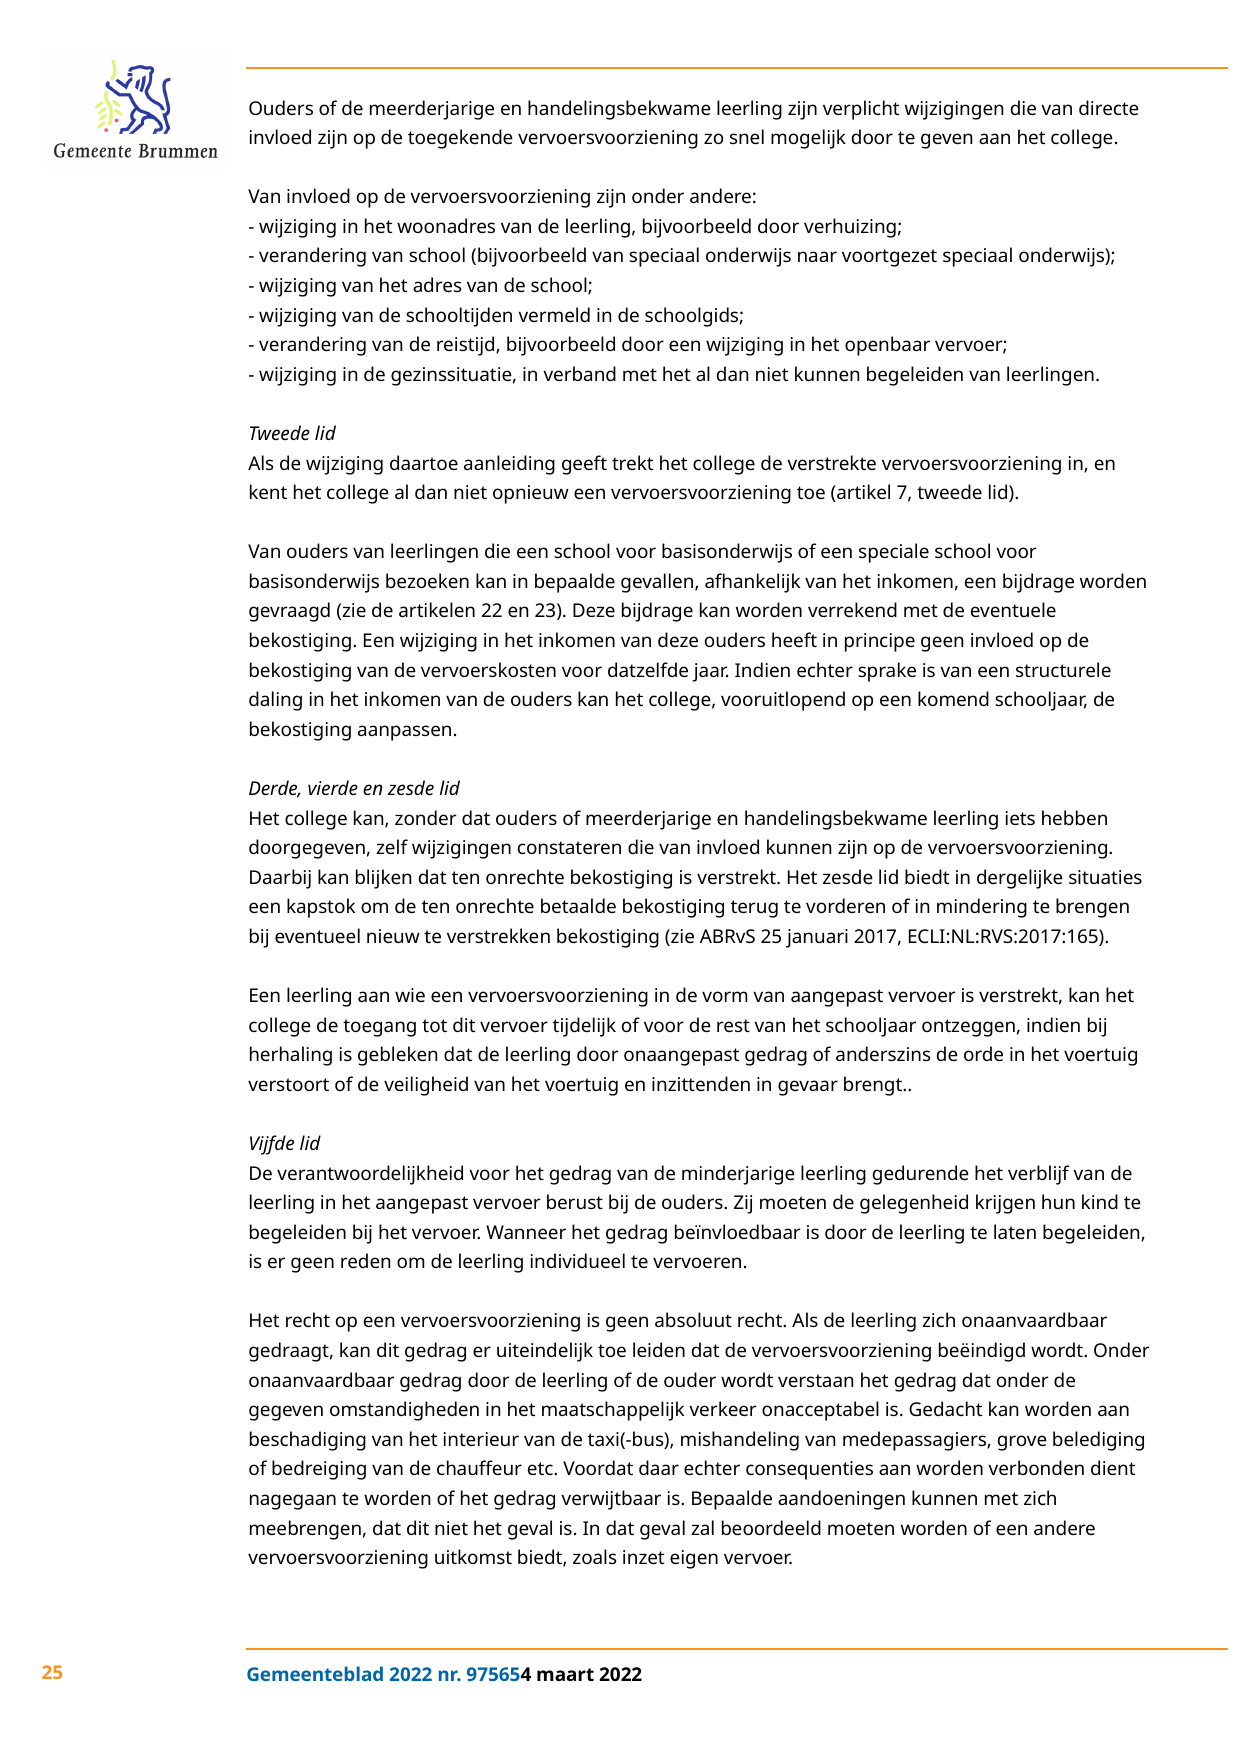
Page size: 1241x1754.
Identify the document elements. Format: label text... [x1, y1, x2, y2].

text Van ouders van leerlingen die een school voor basisonderwijs of een speciale school voor basisonderwijs bezoeken kan in bepaalde gevallen, afhankelijk van het inkomen, een bijdrage worden gevraagd (zie de artikelen 22 en 23). Deze bijdrage kan worden verrekend met de eventuele bekostiging. Een wijziging in het inkomen van deze ouders heeft in principe geen invloed op de bekostiging van de vervoerskosten voor datzelfde jaar. Indien echter sprake is van een structurele daling in het inkomen van de ouders kan het college, vooruitlopend op een komend schooljaar, de bekostiging aanpassen. [248, 538, 1152, 742]
text - wijziging in het woonadres van de leerling, bijvoorbeeld door verhuizing; [248, 213, 1152, 239]
text Ouders of de meerderjarige en handelingsbekwame leerling zijn verplicht wijzigingen die van directe invloed zijn op de toegekende vervoersvoorziening zo snel mogelijk door te geven aan het college. [248, 95, 1152, 150]
picture [41, 47, 231, 172]
text Van invloed op de vervoersvoorziening zijn onder andere: [248, 183, 1152, 209]
text Tweede lid [248, 420, 1152, 446]
text - verandering van de reistijd, bijvoorbeeld door een wijziging in het openbaar vervoer; [248, 331, 1152, 357]
text Derde, vierde en zesde lid [248, 775, 1152, 801]
text - wijziging in de gezinssituatie, in verband met het al dan niet kunnen begeleiden van leerlingen. [248, 361, 1152, 387]
text Het college kan, zonder dat ouders of meerderjarige en handelingsbekwame leerling iets hebben doorgegeven, zelf wijzigingen constateren die van invloed kunnen zijn op de vervoersvoorziening. Daarbij kan blijken dat ten onrechte bekostiging is verstrekt. Het zesde lid biedt in dergelijke situaties een kapstok om de ten onrechte betaalde bekostiging terug te vorderen of in mindering te brengen bij eventueel nieuw te verstrekken bekostiging (zie ABRvS 25 januari 2017, ECLI:NL:RVS:2017:165). [248, 805, 1152, 949]
text - wijziging van het adres van de school; [248, 272, 1152, 298]
text Het recht op een vervoersvoorziening is geen absoluut recht. Als de leerling zich onaanvaardbaar gedraagt, kan dit gedrag er uiteindelijk toe leiden dat de vervoersvoorziening beëindigd wordt. Onder onaanvaardbaar gedrag door de leerling of de ouder wordt verstaan het gedrag dat onder de gegeven omstandigheden in het maatschappelijk verkeer onacceptabel is. Gedacht kan worden aan beschadiging van het interieur van de taxi(-bus), mishandeling van medepassagiers, grove belediging of bedreiging van de chauffeur etc. Voordat daar echter consequenties aan worden verbonden dient nagegaan te worden of het gedrag verwijtbaar is. Bepaalde aandoeningen kunnen met zich meebrengen, dat dit niet het geval is. In dat geval zal beoordeeld moeten worden of een andere vervoersvoorziening uitkomst biedt, zoals inzet eigen vervoer. [248, 1308, 1152, 1570]
text - verandering van school (bijvoorbeeld van speciaal onderwijs naar voortgezet speciaal onderwijs); [248, 243, 1152, 268]
text Vijfde lid [248, 1130, 1152, 1156]
text - wijziging van de schooltijden vermeld in de schoolgids; [248, 302, 1152, 328]
text Als de wijziging daartoe aanleiding geeft trekt het college de verstrekte vervoersvoorziening in, en kent het college al dan niet opnieuw een vervoersvoorziening toe (artikel 7, tweede lid). [248, 450, 1152, 505]
text De verantwoordelijkheid voor het gedrag van de minderjarige leerling gedurende het verblijf van de leerling in het aangepast vervoer berust bij de ouders. Zij moeten de gelegenheid krijgen hun kind te begeleiden bij het vervoer. Wanneer het gedrag beïnvloedbaar is door de leerling te laten begeleiden, is er geen reden om de leerling individueel te vervoeren. [248, 1160, 1152, 1274]
text Een leerling aan wie een vervoersvoorziening in de vorm van aangepast vervoer is verstrekt, kan het college de toegang tot dit vervoer tijdelijk of voor de rest van het schooljaar ontzeggen, indien bij herhaling is gebleken dat de leerling door onaangepast gedrag of anderszins de orde in het voertuig verstoort of de veiligheid van het voertuig en inzittenden in gevaar brengt.. [248, 982, 1152, 1097]
